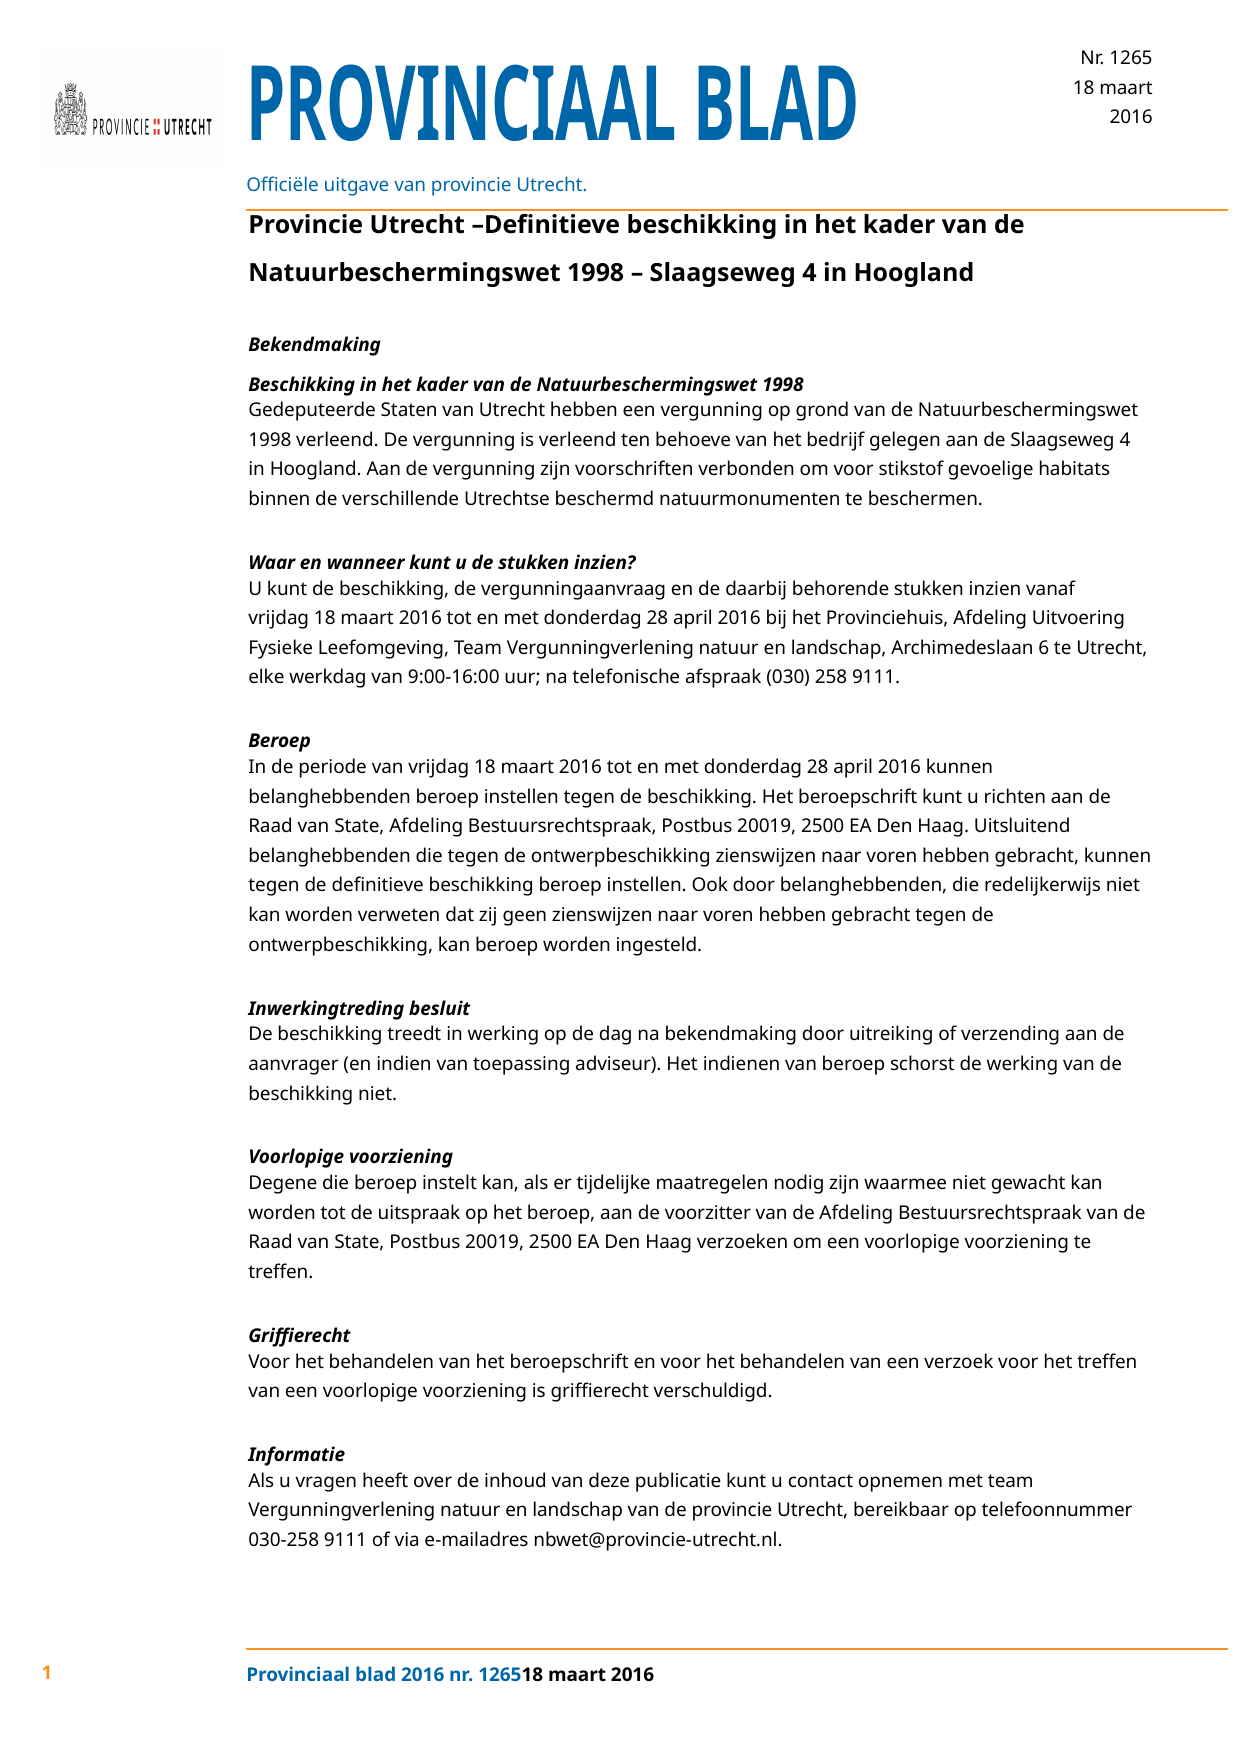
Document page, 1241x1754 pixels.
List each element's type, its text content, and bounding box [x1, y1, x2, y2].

text Informatie [248, 1441, 1152, 1467]
text Degene die beroep instelt kan, als er tijdelijke maatregelen nodig zijn waarmee niet gewacht kan worden tot de uitspraak op het beroep, aan de voorzitter van de Afdeling Bestuursrechtspraak van de Raad van State, Postbus 20019, 2500 EA Den Haag verzoeken om een voorlopige voorziening te treffen. [248, 1169, 1152, 1284]
text Beschikking in het kader van de Natuurbeschermingswet 1998 [248, 371, 1152, 396]
text Waar en wanneer kunt u de stukken inzien? [248, 549, 1152, 575]
text Griffierecht [248, 1322, 1152, 1348]
picture [41, 47, 231, 172]
text Voor het behandelen van het beroepschrift en voor het behandelen van een verzoek voor het treffen van een voorlopige voorziening is griffierecht verschuldigd. [248, 1348, 1152, 1403]
text Gedeputeerde Staten van Utrecht hebben een vergunning op grond van de Natuurbeschermingswet 1998 verleend. De vergunning is verleend ten behoeve van het bedrijf gelegen aan de Slaagseweg 4 in Hoogland. Aan de vergunning zijn voorschriften verbonden om voor stikstof gevoelige habitats binnen de verschillende Utrechtse beschermd natuurmonumenten te beschermen. [248, 396, 1152, 511]
text Bekendmaking [248, 331, 1152, 357]
text In de periode van vrijdag 18 maart 2016 tot en met donderdag 28 april 2016 kunnen belanghebbenden beroep instellen tegen de beschikking. Het beroepschrift kunt u richten aan de Raad van State, Afdeling Bestuursrechtspraak, Postbus 20019, 2500 EA Den Haag. Uitsluitend belanghebbenden die tegen de ontwerpbeschikking zienswijzen naar voren hebben gebracht, kunnen tegen de definitieve beschikking beroep instellen. Ook door belanghebbenden, die redelijkerwijs niet kan worden verweten dat zij geen zienswijzen naar voren hebben gebracht tegen de ontwerpbeschikking, kan beroep worden ingesteld. [248, 753, 1152, 957]
text Beroep [248, 728, 1152, 753]
text De beschikking treedt in werking op de dag na bekendmaking door uitreiking of verzending aan de aanvrager (en indien van toepassing adviseur). Het indienen van beroep schorst de werking van de beschikking niet. [248, 1021, 1152, 1105]
text Inwerkingtreding besluit [248, 995, 1152, 1021]
text Voorlopige voorziening [248, 1144, 1152, 1169]
text U kunt de beschikking, de vergunningaanvraag en de daarbij behorende stukken inzien vanaf vrijdag 18 maart 2016 tot en met donderdag 28 april 2016 bij het Provinciehuis, Afdeling Uitvoering Fysieke Leefomgeving, Team Vergunningverlening natuur en landschap, Archimedeslaan 6 te Utrecht, elke werkdag van 9:00-16:00 uur; na telefonische afspraak (030) 258 9111. [248, 575, 1152, 689]
text Als u vragen heeft over de inhoud van deze publicatie kunt u contact opnemen met team Vergunningverlening natuur en landschap van de provincie Utrecht, bereikbaar op telefoonnummer 030-258 9111 of via e-mailadres nbwet@provincie-utrecht.nl. [248, 1467, 1152, 1552]
text Provincie Utrecht –Definitieve beschikking in het kader van de Natuurbeschermingswet 1998 – Slaagseweg 4 in Hoogland [248, 211, 1152, 288]
